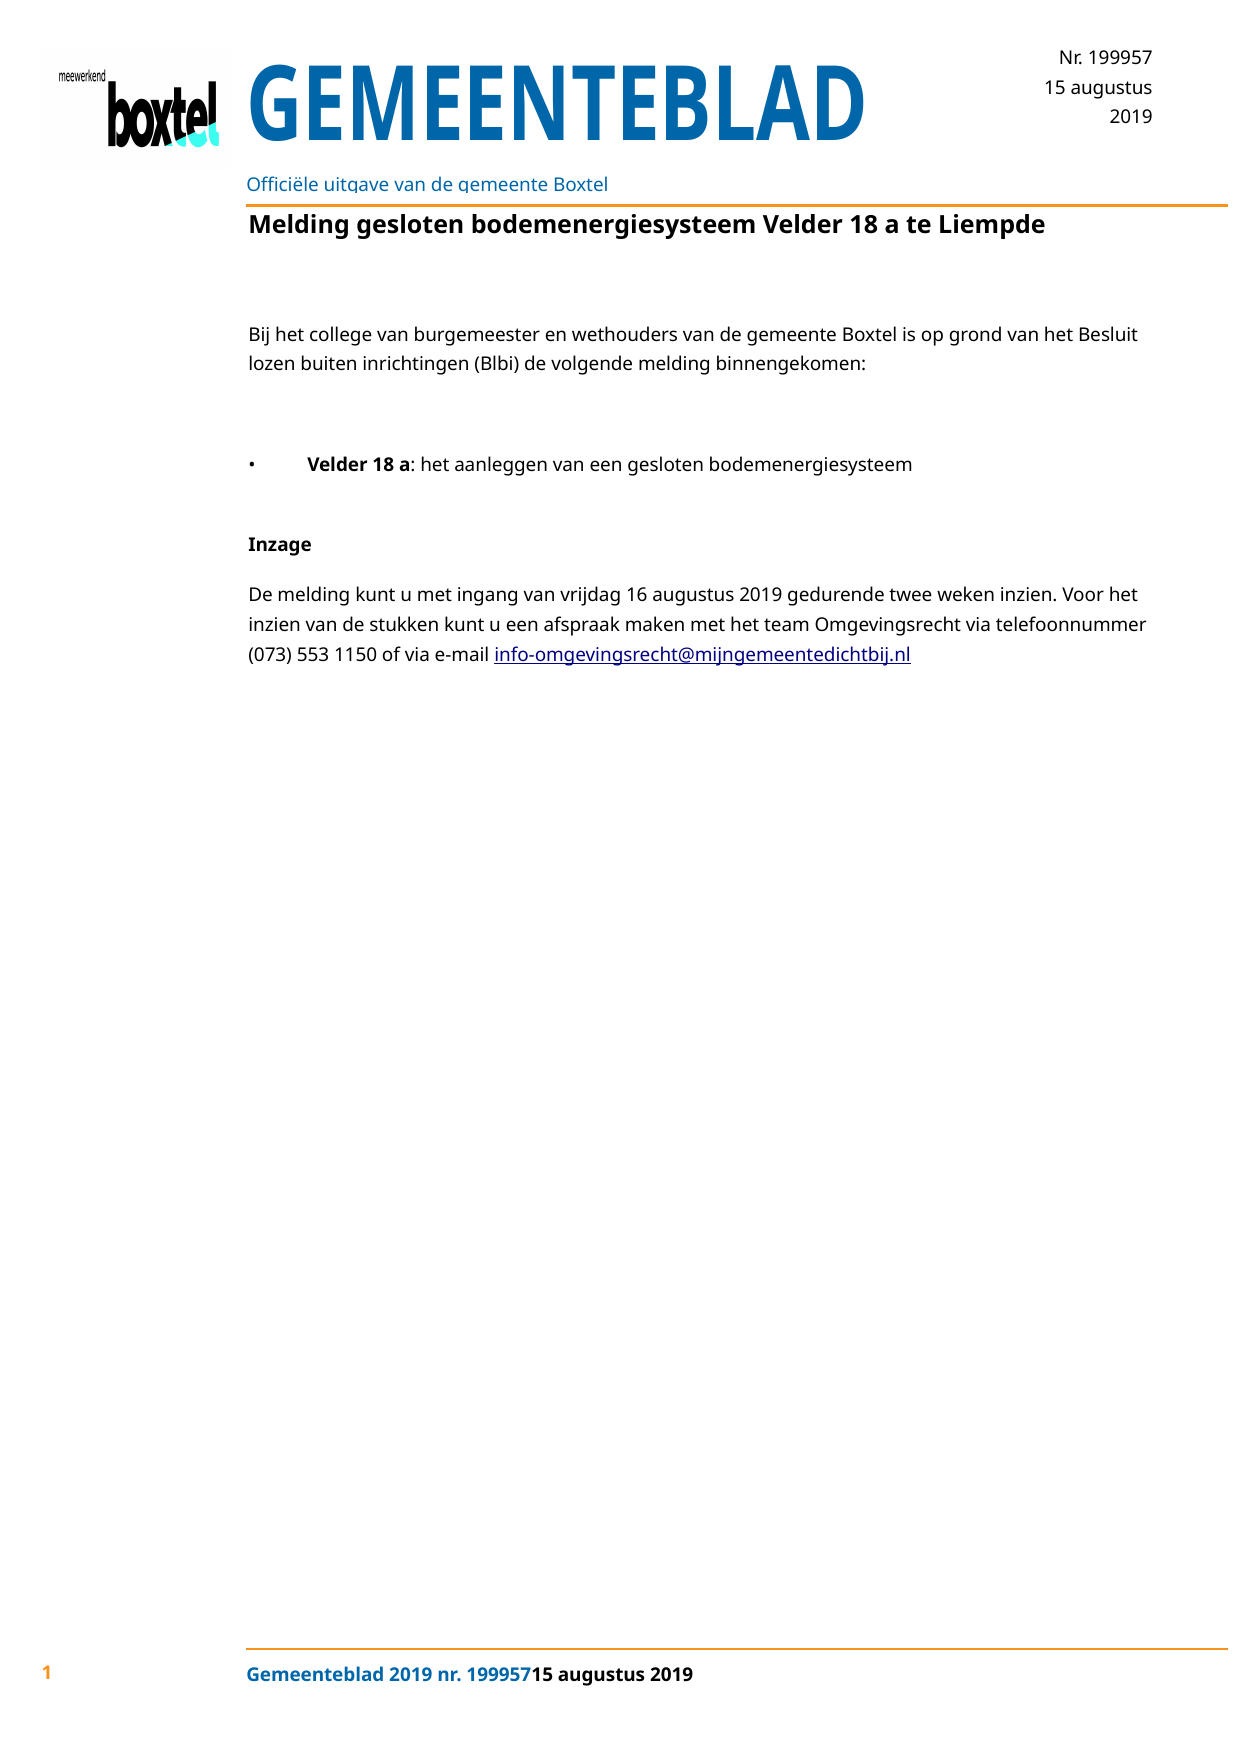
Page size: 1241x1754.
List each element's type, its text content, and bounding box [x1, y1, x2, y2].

text Bij het college van burgemeester en wethouders van de gemeente Boxtel is op grond van het Besluit lozen buiten inrichtingen (Blbi) de volgende melding binnengekomen: [248, 321, 1152, 376]
text Melding gesloten bodemenergiesysteem Velder 18 a te Liempde [248, 207, 1152, 241]
list Velder 18 a: het aanleggen van een gesloten bodemenergiesysteem [248, 451, 1152, 477]
picture [41, 47, 231, 172]
text Inzage [248, 531, 1152, 557]
text De melding kunt u met ingang van vrijdag 16 augustus 2019 gedurende twee weken inzien. Voor het inzien van de stukken kunt u een afspraak maken met het team Omgevingsrecht via telefoonnummer (073) 553 1150 of via e-mail info-omgevingsrecht@mijngemeentedichtbij.nl [248, 582, 1152, 666]
